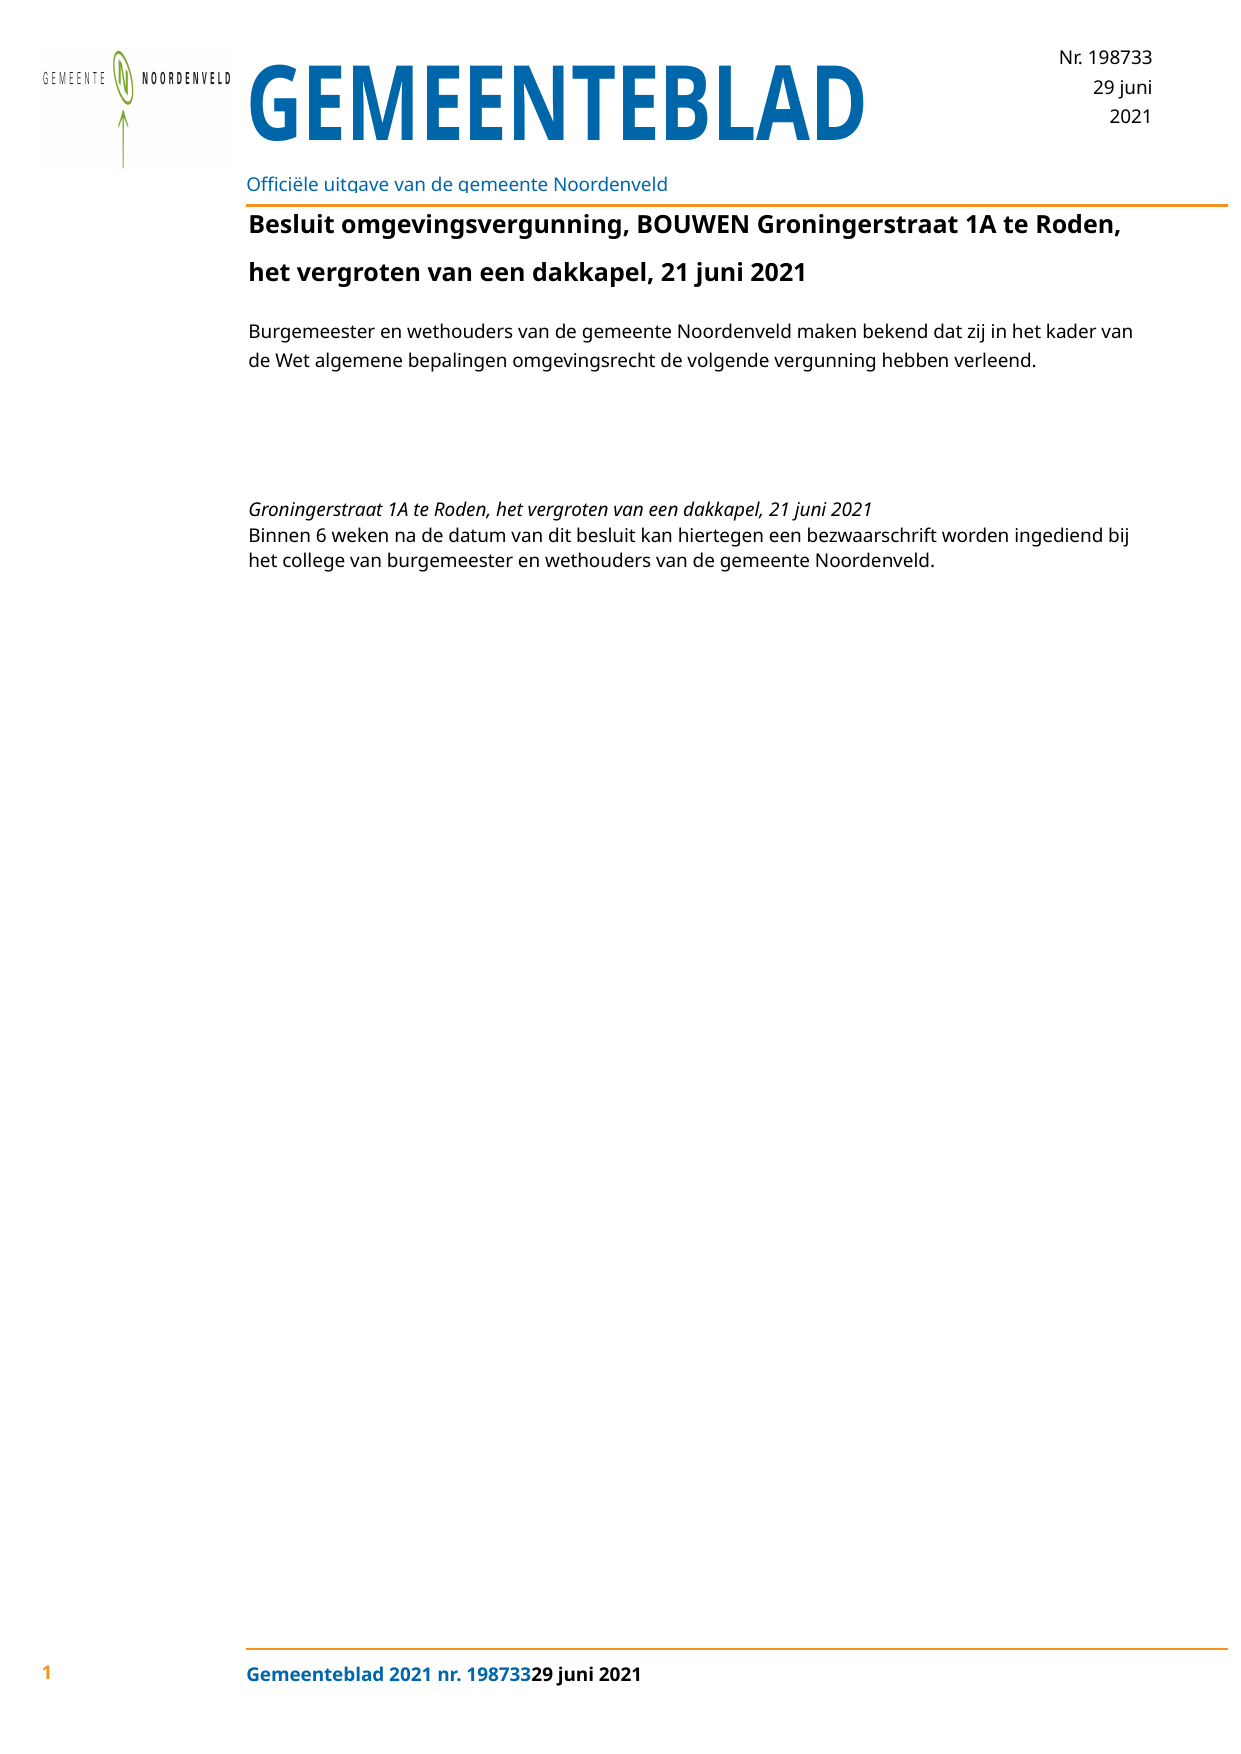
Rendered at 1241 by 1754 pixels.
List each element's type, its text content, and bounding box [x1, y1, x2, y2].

text Groningerstraat 1A te Roden, het vergroten van een dakkapel, 21 juni 2021 [248, 496, 1152, 522]
picture [41, 47, 231, 172]
text Burgemeester en wethouders van de gemeente Noordenveld maken bekend dat zij in het kader van de Wet algemene bepalingen omgevingsrecht de volgende vergunning hebben verleend. [248, 318, 1152, 373]
text Besluit omgevingsvergunning, BOUWEN Groningerstraat 1A te Roden, het vergroten van een dakkapel, 21 juni 2021 [248, 207, 1152, 288]
text Binnen 6 weken na de datum van dit besluit kan hiertegen een bezwaarschrift worden ingediend bij het college van burgemeester en wethouders van de gemeente Noordenveld. [248, 522, 1152, 573]
